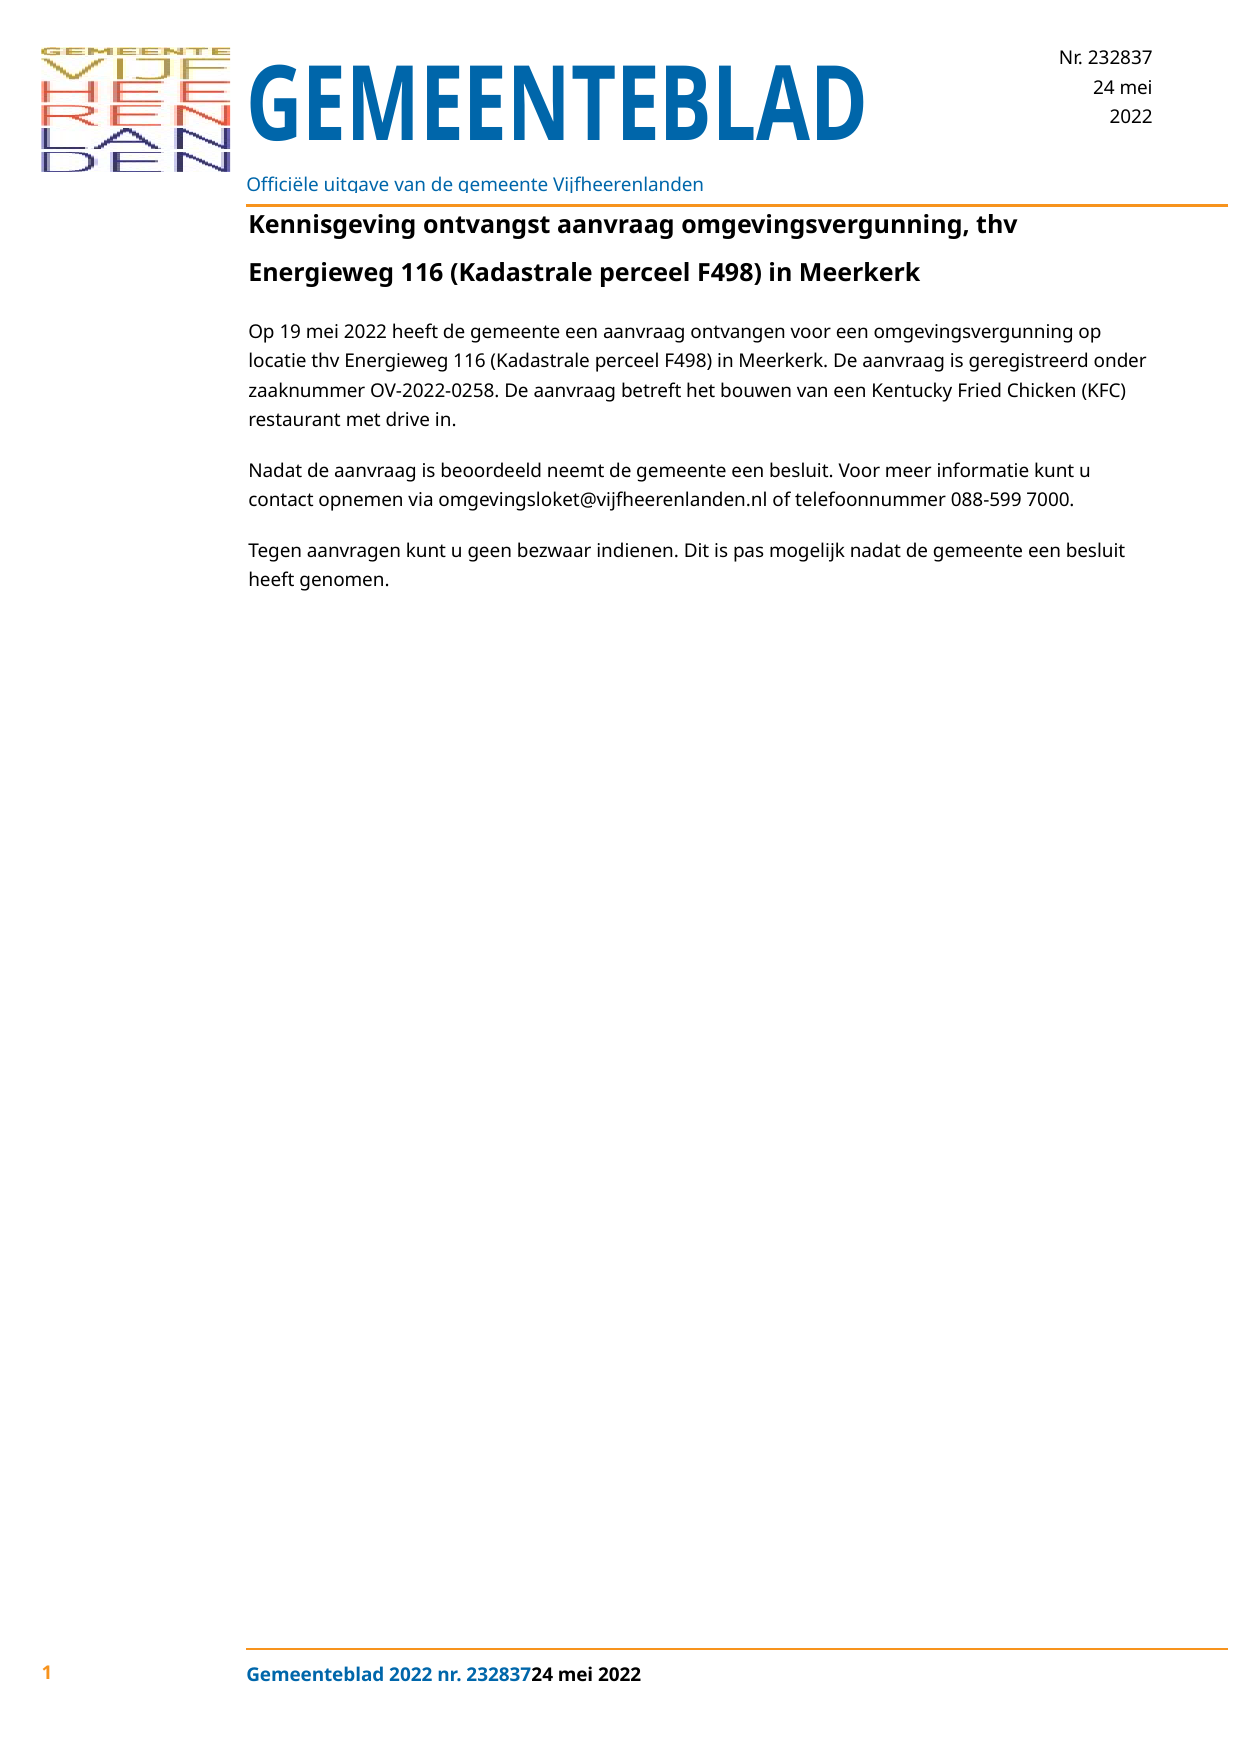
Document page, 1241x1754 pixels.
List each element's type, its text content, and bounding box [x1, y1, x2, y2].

text Kennisgeving ontvangst aanvraag omgevingsvergunning, thv Energieweg 116 (Kadastrale perceel F498) in Meerkerk [248, 207, 1152, 288]
text Op 19 mei 2022 heeft de gemeente een aanvraag ontvangen voor een omgevingsvergunning op locatie thv Energieweg 116 (Kadastrale perceel F498) in Meerkerk. De aanvraag is geregistreerd onder zaaknummer OV-2022-0258. De aanvraag betreft het bouwen van een Kentucky Fried Chicken (KFC) restaurant met drive in. [248, 318, 1152, 432]
text Nadat de aanvraag is beoordeeld neemt de gemeente een besluit. Voor meer informatie kunt u contact opnemen via omgevingsloket@vijfheerenlanden.nl of telefoonnummer 088-599 7000. [248, 457, 1152, 512]
text Tegen aanvragen kunt u geen bezwaar indienen. Dit is pas mogelijk nadat de gemeente een besluit heeft genomen. [248, 537, 1152, 592]
picture [41, 47, 231, 172]
